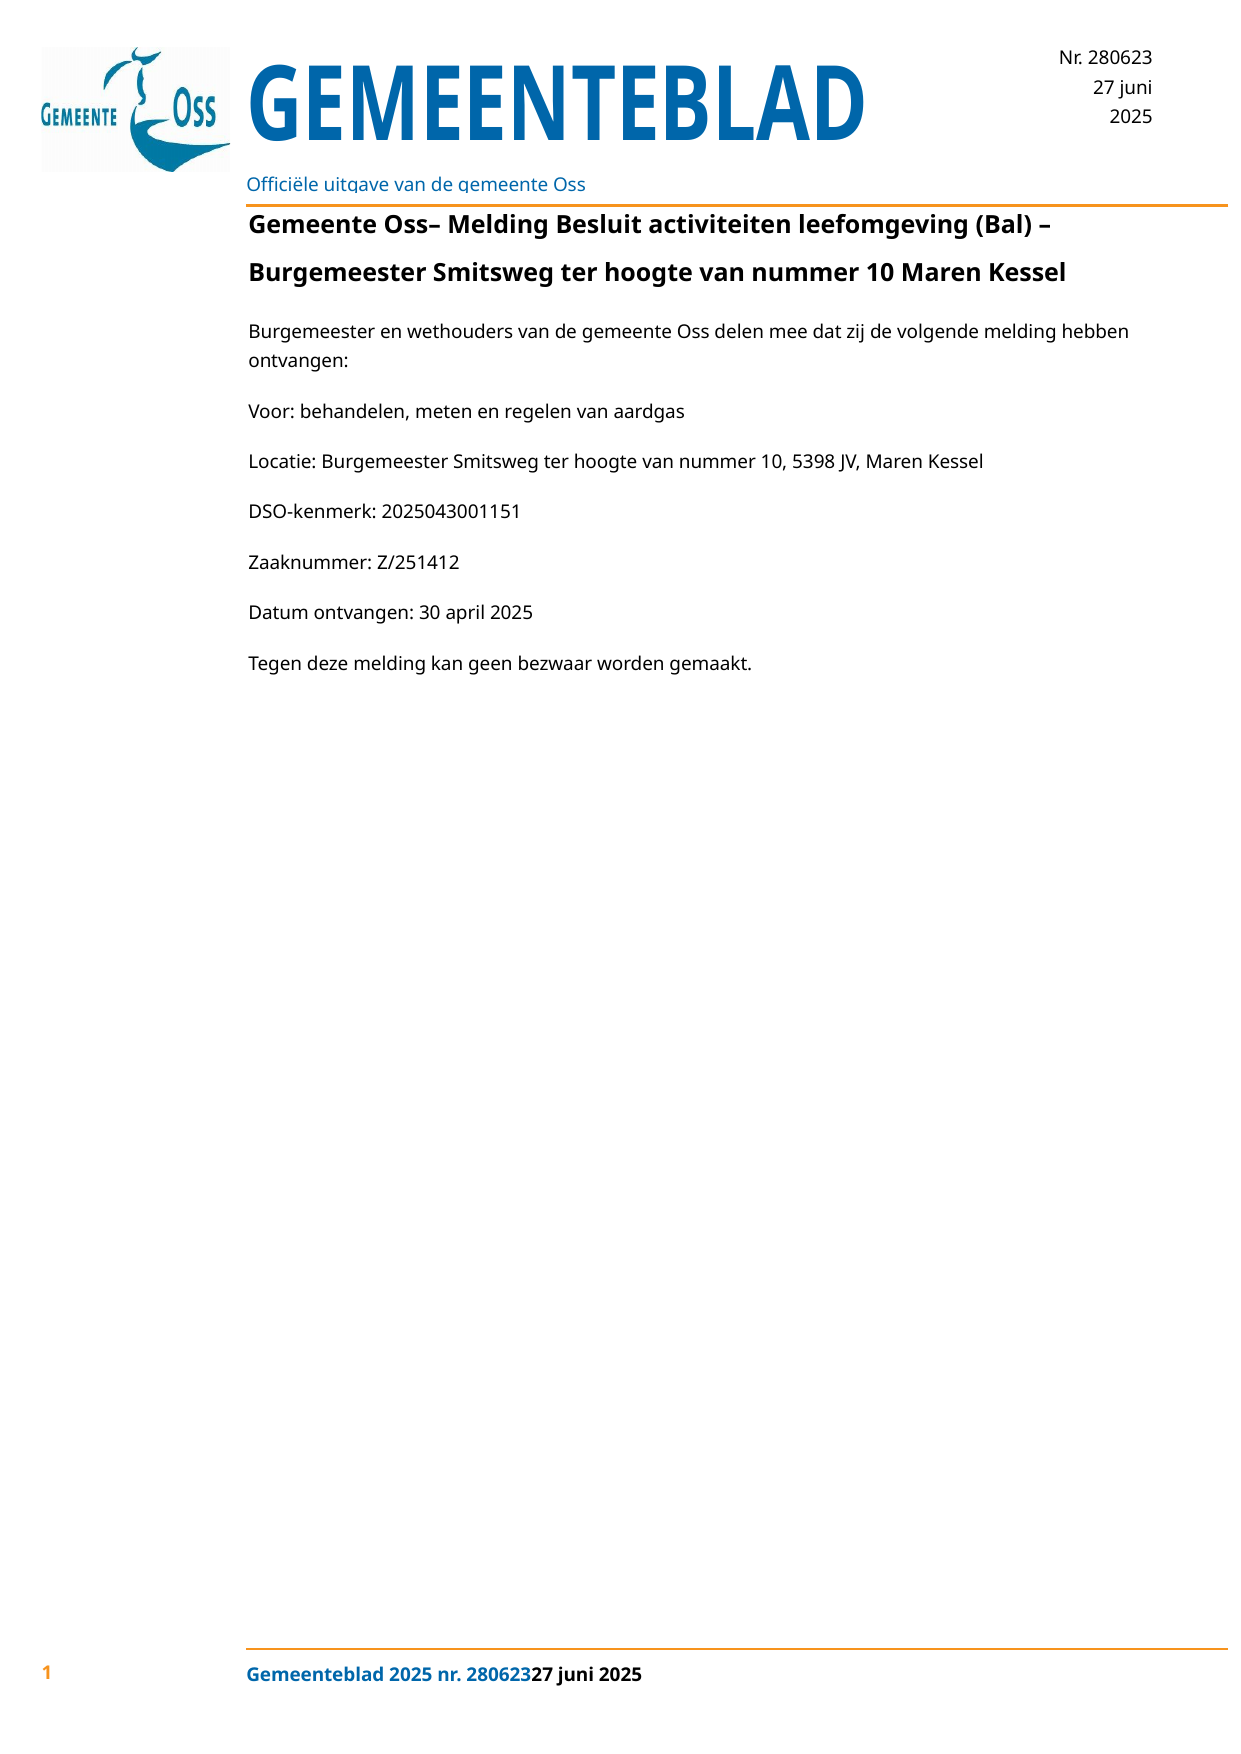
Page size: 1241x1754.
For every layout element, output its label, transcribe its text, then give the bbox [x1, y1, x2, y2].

text Datum ontvangen: 30 april 2025 [248, 599, 1152, 625]
text Tegen deze melding kan geen bezwaar worden gemaakt. [248, 650, 1152, 676]
text DSO-kenmerk: 2025043001151 [248, 499, 1152, 524]
picture [41, 47, 231, 172]
text Zaaknummer: Z/251412 [248, 549, 1152, 575]
text Burgemeester en wethouders van de gemeente Oss delen mee dat zij de volgende melding hebben ontvangen: [248, 318, 1152, 373]
text Locatie: Burgemeester Smitsweg ter hoogte van nummer 10, 5398 JV, Maren Kessel [248, 448, 1152, 474]
text Voor: behandelen, meten en regelen van aardgas [248, 398, 1152, 424]
text Gemeente Oss– Melding Besluit activiteiten leefomgeving (Bal) – Burgemeester Smitsweg ter hoogte van nummer 10 Maren Kessel [248, 207, 1152, 288]
